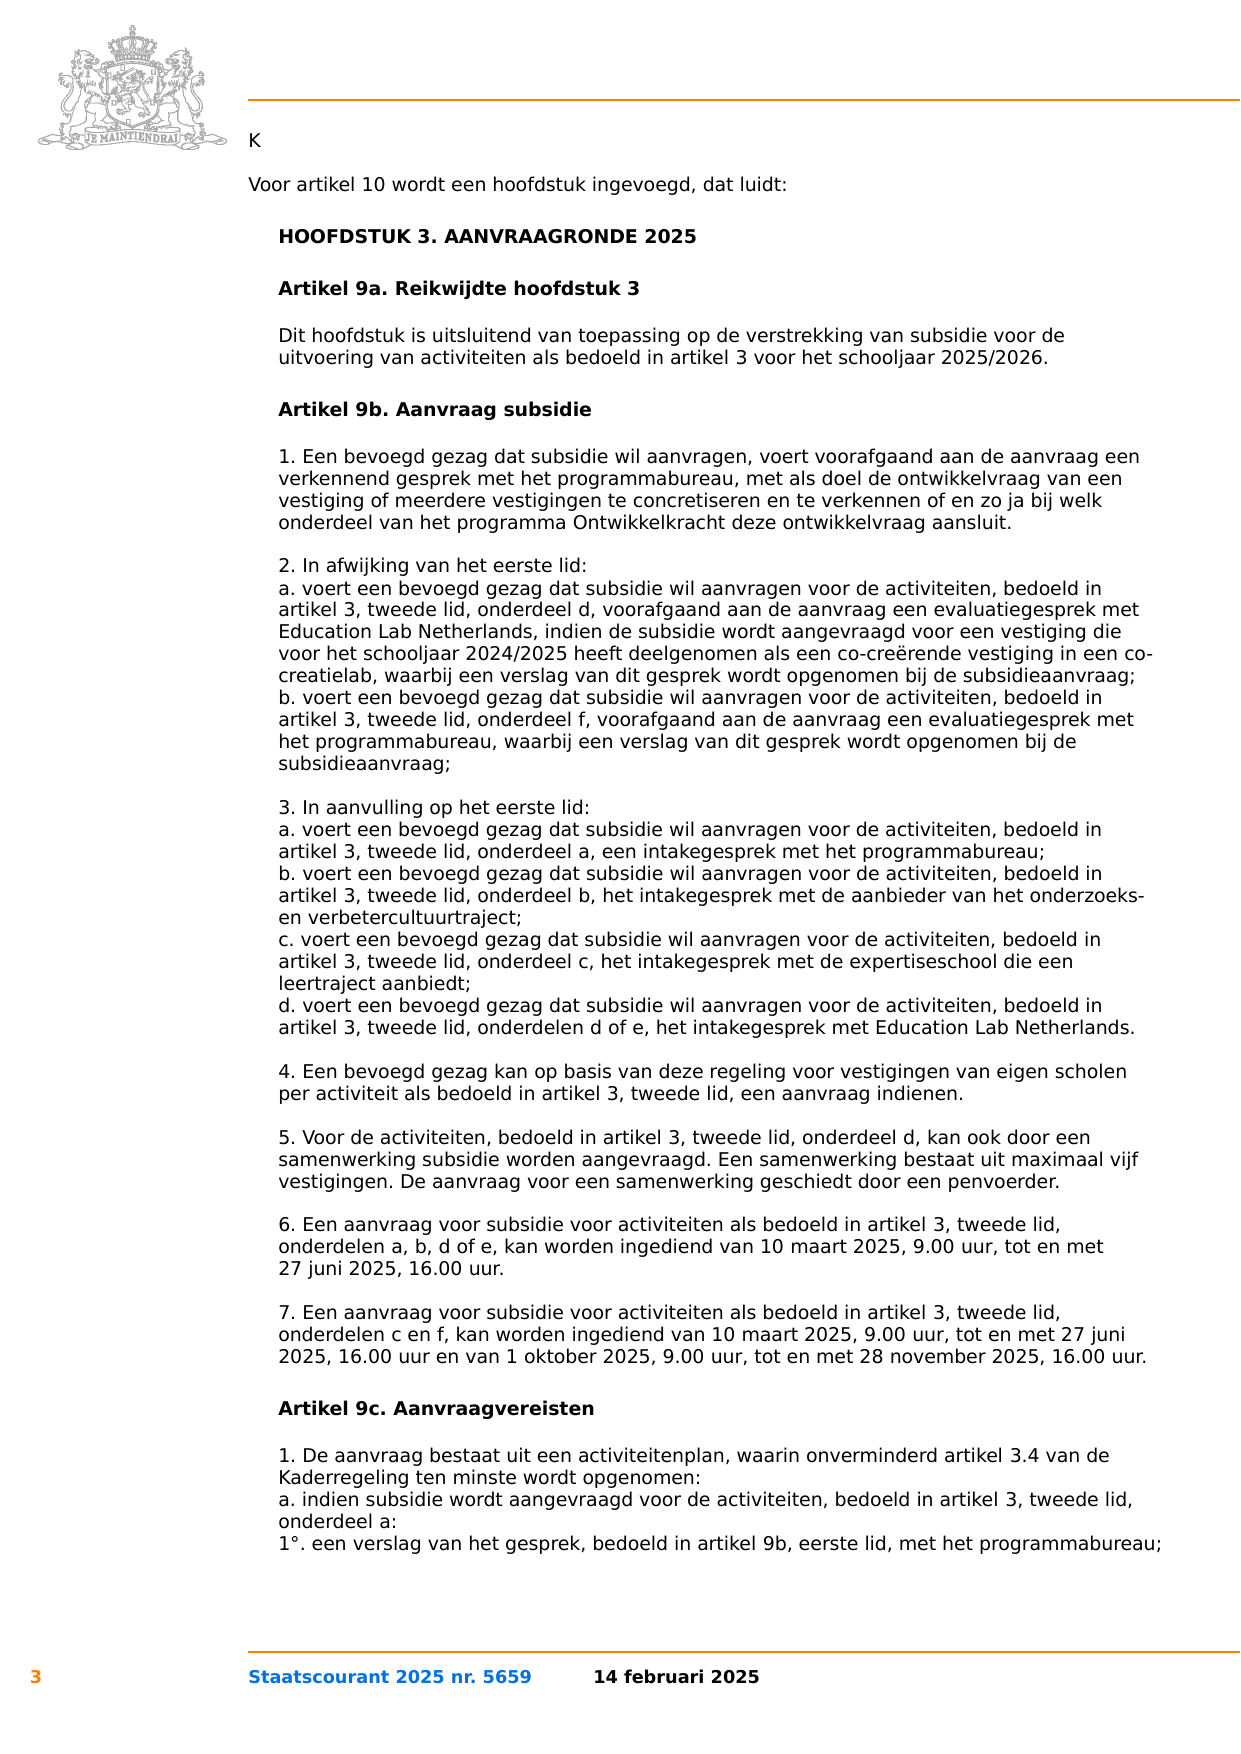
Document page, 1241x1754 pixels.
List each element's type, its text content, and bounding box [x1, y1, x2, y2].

subtitle Artikel 9a. Reikwijdte hoofdstuk 3 [278, 278, 1163, 300]
text b. voert een bevoegd gezag dat subsidie wil aanvragen voor de activiteiten, bedoeld in artikel 3, tweede lid, onderdeel b, het intakegesprek met de aanbieder van het onderzoeks- en verbetercultuurtraject; [278, 863, 1163, 929]
text a. voert een bevoegd gezag dat subsidie wil aanvragen voor de activiteiten, bedoeld in artikel 3, tweede lid, onderdeel a, een intakegesprek met het programmabureau; [278, 819, 1163, 863]
text Dit hoofdstuk is uitsluitend van toepassing op de verstrekking van subsidie voor de uitvoering van activiteiten als bedoeld in artikel 3 voor het schooljaar 2025/2026. [278, 325, 1163, 369]
picture [38, 25, 227, 150]
text 7. Een aanvraag voor subsidie voor activiteiten als bedoeld in artikel 3, tweede lid, onderdelen c en f, kan worden ingediend van 10 maart 2025, 9.00 uur, tot en met 27 juni 2025, 16.00 uur en van 1 oktober 2025, 9.00 uur, tot en met 28 november 2025, 16.00 uur. [278, 1302, 1163, 1368]
text b. voert een bevoegd gezag dat subsidie wil aanvragen voor de activiteiten, bedoeld in artikel 3, tweede lid, onderdeel f, voorafgaand aan de aanvraag een evaluatiegesprek met het programmabureau, waarbij een verslag van dit gesprek wordt opgenomen bij de subsidieaanvraag; [278, 687, 1163, 775]
text d. voert een bevoegd gezag dat subsidie wil aanvragen voor de activiteiten, bedoeld in artikel 3, tweede lid, onderdelen d of e, het intakegesprek met Education Lab Netherlands. [278, 995, 1163, 1039]
text a. voert een bevoegd gezag dat subsidie wil aanvragen voor de activiteiten, bedoeld in artikel 3, tweede lid, onderdeel d, voorafgaand aan de aanvraag een evaluatiegesprek met Education Lab Netherlands, indien de subsidie wordt aangevraagd voor een vestiging die voor het schooljaar 2024/2025 heeft deelgenomen als een co-creërende vestiging in een co-creatielab, waarbij een verslag van dit gesprek wordt opgenomen bij de subsidieaanvraag; [278, 577, 1163, 687]
text a. indien subsidie wordt aangevraagd voor de activiteiten, bedoeld in artikel 3, tweede lid, onderdeel a: [278, 1489, 1163, 1533]
text 5. Voor de activiteiten, bedoeld in artikel 3, tweede lid, onderdeel d, kan ook door een samenwerking subsidie worden aangevraagd. Een samenwerking bestaat uit maximaal vijf vestigingen. De aanvraag voor een samenwerking geschiedt door een penvoerder. [278, 1127, 1163, 1192]
text c. voert een bevoegd gezag dat subsidie wil aanvragen voor de activiteiten, bedoeld in artikel 3, tweede lid, onderdeel c, het intakegesprek met de expertiseschool die een leertraject aanbiedt; [278, 929, 1163, 995]
text Voor artikel 10 wordt een hoofdstuk ingevoegd, dat luidt: [248, 174, 1163, 196]
text 1. De aanvraag bestaat uit een activiteitenplan, waarin onverminderd artikel 3.4 van de Kaderregeling ten minste wordt opgenomen: [278, 1445, 1163, 1489]
text 2. In afwijking van het eerste lid: [278, 555, 1163, 577]
text 4. Een bevoegd gezag kan op basis van deze regeling voor vestigingen van eigen scholen per activiteit als bedoeld in artikel 3, tweede lid, een aanvraag indienen. [278, 1061, 1163, 1105]
text 1°. een verslag van het gesprek, bedoeld in artikel 9b, eerste lid, met het programmabureau; [278, 1533, 1163, 1555]
text 1. Een bevoegd gezag dat subsidie wil aanvragen, voert voorafgaand aan de aanvraag een verkennend gesprek met het programmabureau, met als doel de ontwikkelvraag van een vestiging of meerdere vestigingen te concretiseren en te verkennen of en zo ja bij welk onderdeel van het programma Ontwikkelkracht deze ontwikkelvraag aansluit. [278, 446, 1163, 533]
text 3. In aanvulling op het eerste lid: [278, 797, 1163, 819]
subtitle Artikel 9b. Aanvraag subsidie [278, 399, 1163, 421]
text K [248, 130, 1163, 152]
subtitle Artikel 9c. Aanvraagvereisten [278, 1398, 1163, 1420]
subtitle HOOFDSTUK 3. AANVRAAGRONDE 2025 [278, 226, 1163, 248]
text 6. Een aanvraag voor subsidie voor activiteiten als bedoeld in artikel 3, tweede lid, onderdelen a, b, d of e, kan worden ingediend van 10 maart 2025, 9.00 uur, tot en met 27 juni 2025, 16.00 uur. [278, 1214, 1163, 1280]
